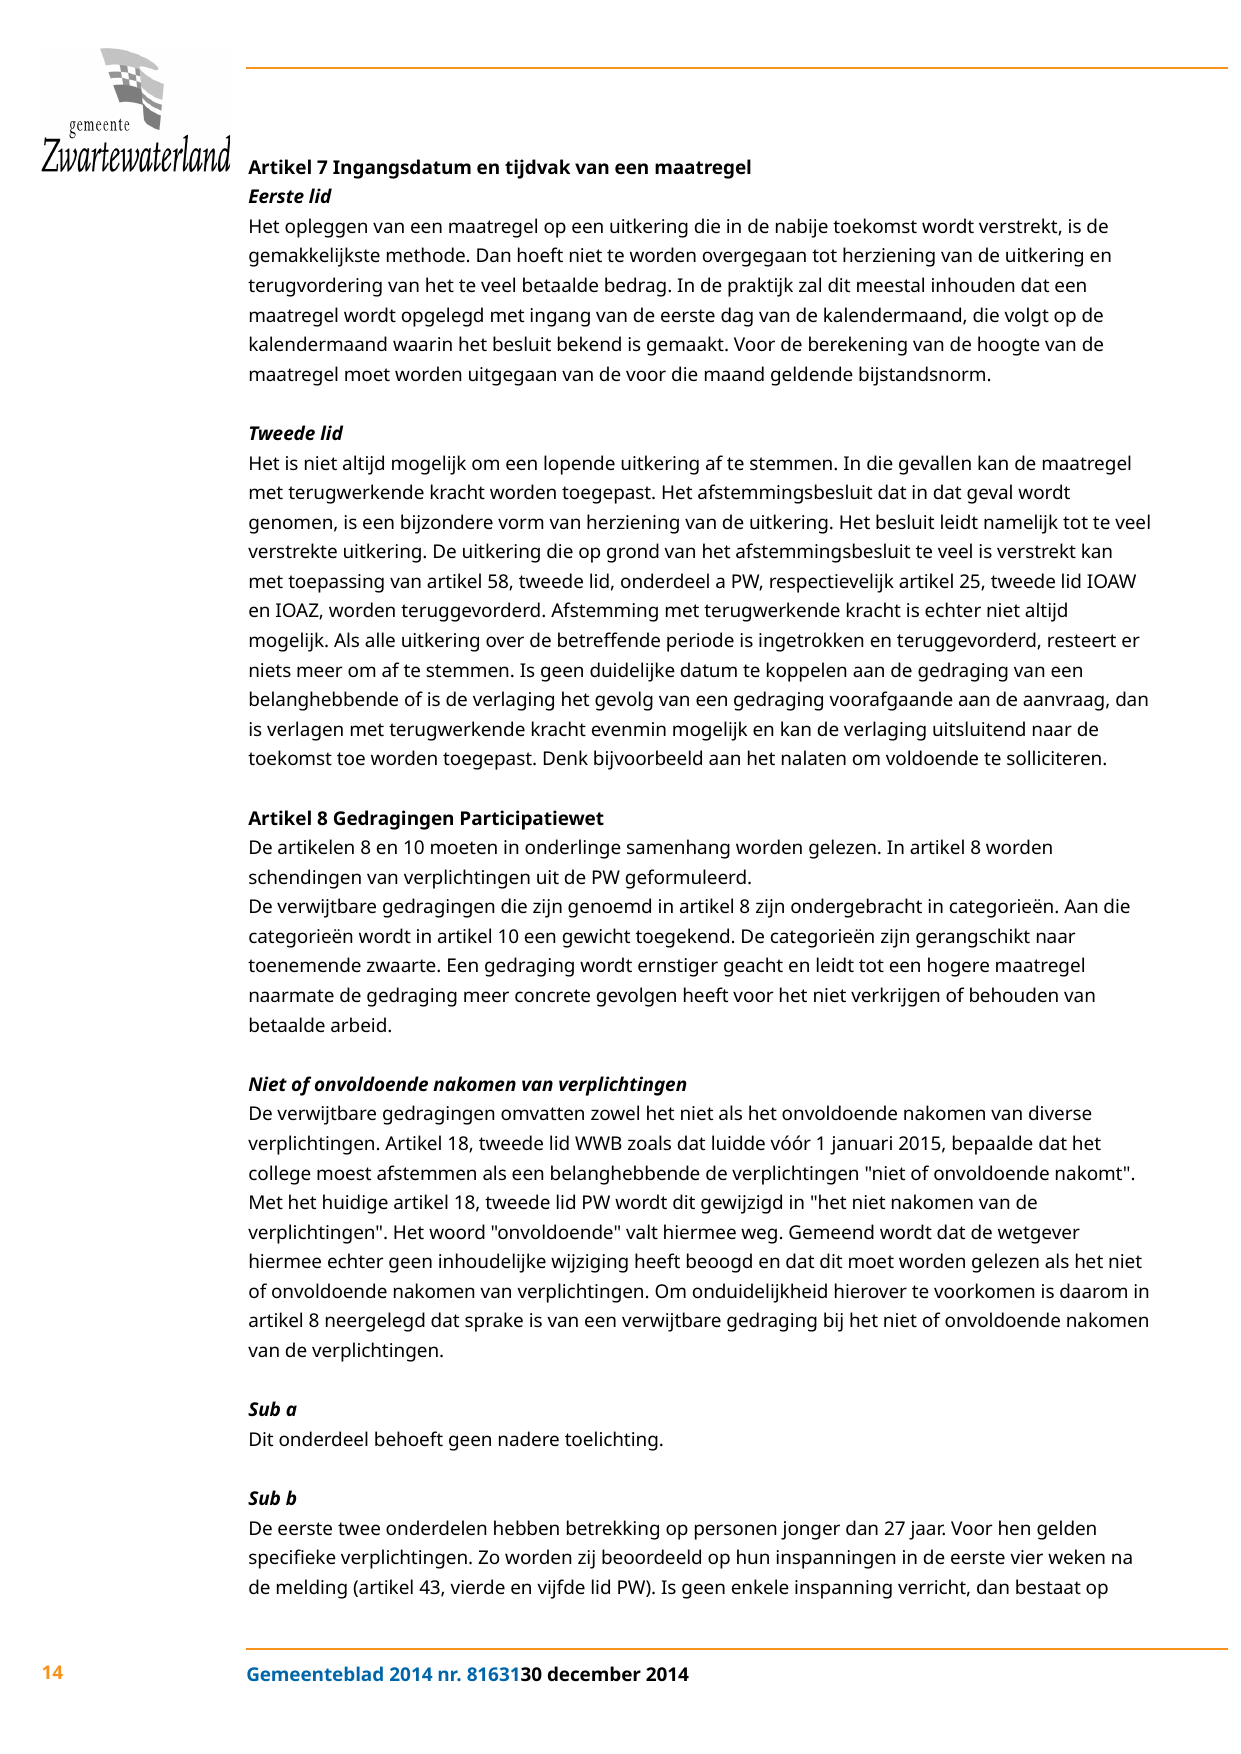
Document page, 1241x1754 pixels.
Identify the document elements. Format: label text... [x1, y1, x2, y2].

text Artikel 7 Ingangsdatum en tijdvak van een maatregel [248, 154, 1152, 180]
text Tweede lid [248, 420, 1152, 446]
text Dit onderdeel behoeft geen nadere toelichting. [248, 1426, 1152, 1452]
text Artikel 8 Gedragingen Participatiewet [248, 805, 1152, 831]
text De eerste twee onderdelen hebben betrekking op personen jonger dan 27 jaar. Voor hen gelden specifieke verplichtingen. Zo worden zij beoordeeld op hun inspanningen in de eerste vier weken na de melding (artikel 43, vierde en vijfde lid PW). Is geen enkele inspanning verricht, dan bestaat op [248, 1515, 1152, 1600]
text Sub b [248, 1485, 1152, 1511]
picture [41, 47, 231, 172]
text Niet of onvoldoende nakomen van verplichtingen [248, 1071, 1152, 1097]
text Het is niet altijd mogelijk om een lopende uitkering af te stemmen. In die gevallen kan de maatregel met terugwerkende kracht worden toegepast. Het afstemmingsbesluit dat in dat geval wordt genomen, is een bijzondere vorm van herziening van de uitkering. Het besluit leidt namelijk tot te veel verstrekte uitkering. De uitkering die op grond van het afstemmingsbesluit te veel is verstrekt kan met toepassing van artikel 58, tweede lid, onderdeel a PW, respectievelijk artikel 25, tweede lid IOAW en IOAZ, worden teruggevorderd. Afstemming met terugwerkende kracht is echter niet altijd mogelijk. Als alle uitkering over de betreffende periode is ingetrokken en teruggevorderd, resteert er niets meer om af te stemmen. Is geen duidelijke datum te koppelen aan de gedraging van een belanghebbende of is de verlaging het gevolg van een gedraging voorafgaande aan de aanvraag, dan is verlagen met terugwerkende kracht evenmin mogelijk en kan de verlaging uitsluitend naar de toekomst toe worden toegepast. Denk bijvoorbeeld aan het nalaten om voldoende te solliciteren. [248, 450, 1152, 771]
text De verwijtbare gedragingen omvatten zowel het niet als het onvoldoende nakomen van diverse verplichtingen. Artikel 18, tweede lid WWB zoals dat luidde vóór 1 januari 2015, bepaalde dat het college moest afstemmen als een belanghebbende de verplichtingen "niet of onvoldoende nakomt". Met het huidige artikel 18, tweede lid PW wordt dit gewijzigd in "het niet nakomen van de verplichtingen". Het woord "onvoldoende" valt hiermee weg. Gemeend wordt dat de wetgever hiermee echter geen inhoudelijke wijziging heeft beoogd en dat dit moet worden gelezen als het niet of onvoldoende nakomen van verplichtingen. Om onduidelijkheid hierover te voorkomen is daarom in artikel 8 neergelegd dat sprake is van een verwijtbare gedraging bij het niet of onvoldoende nakomen van de verplichtingen. [248, 1101, 1152, 1363]
text De verwijtbare gedragingen die zijn genoemd in artikel 8 zijn ondergebracht in categorieën. Aan die categorieën wordt in artikel 10 een gewicht toegekend. De categorieën zijn gerangschikt naar toenemende zwaarte. Een gedraging wordt ernstiger geacht en leidt tot een hogere maatregel naarmate de gedraging meer concrete gevolgen heeft voor het niet verkrijgen of behouden van betaalde arbeid. [248, 893, 1152, 1038]
text De artikelen 8 en 10 moeten in onderlinge samenhang worden gelezen. In artikel 8 worden schendingen van verplichtingen uit de PW geformuleerd. [248, 834, 1152, 890]
text Eerste lid [248, 183, 1152, 209]
text Het opleggen van een maatregel op een uitkering die in de nabije toekomst wordt verstrekt, is de gemakkelijkste methode. Dan hoeft niet te worden overgegaan tot herziening van de uitkering en terugvordering van het te veel betaalde bedrag. In de praktijk zal dit meestal inhouden dat een maatregel wordt opgelegd met ingang van de eerste dag van de kalendermaand, die volgt op de kalendermaand waarin het besluit bekend is gemaakt. Voor de berekening van de hoogte van de maatregel moet worden uitgegaan van de voor die maand geldende bijstandsnorm. [248, 213, 1152, 387]
text Sub a [248, 1396, 1152, 1422]
